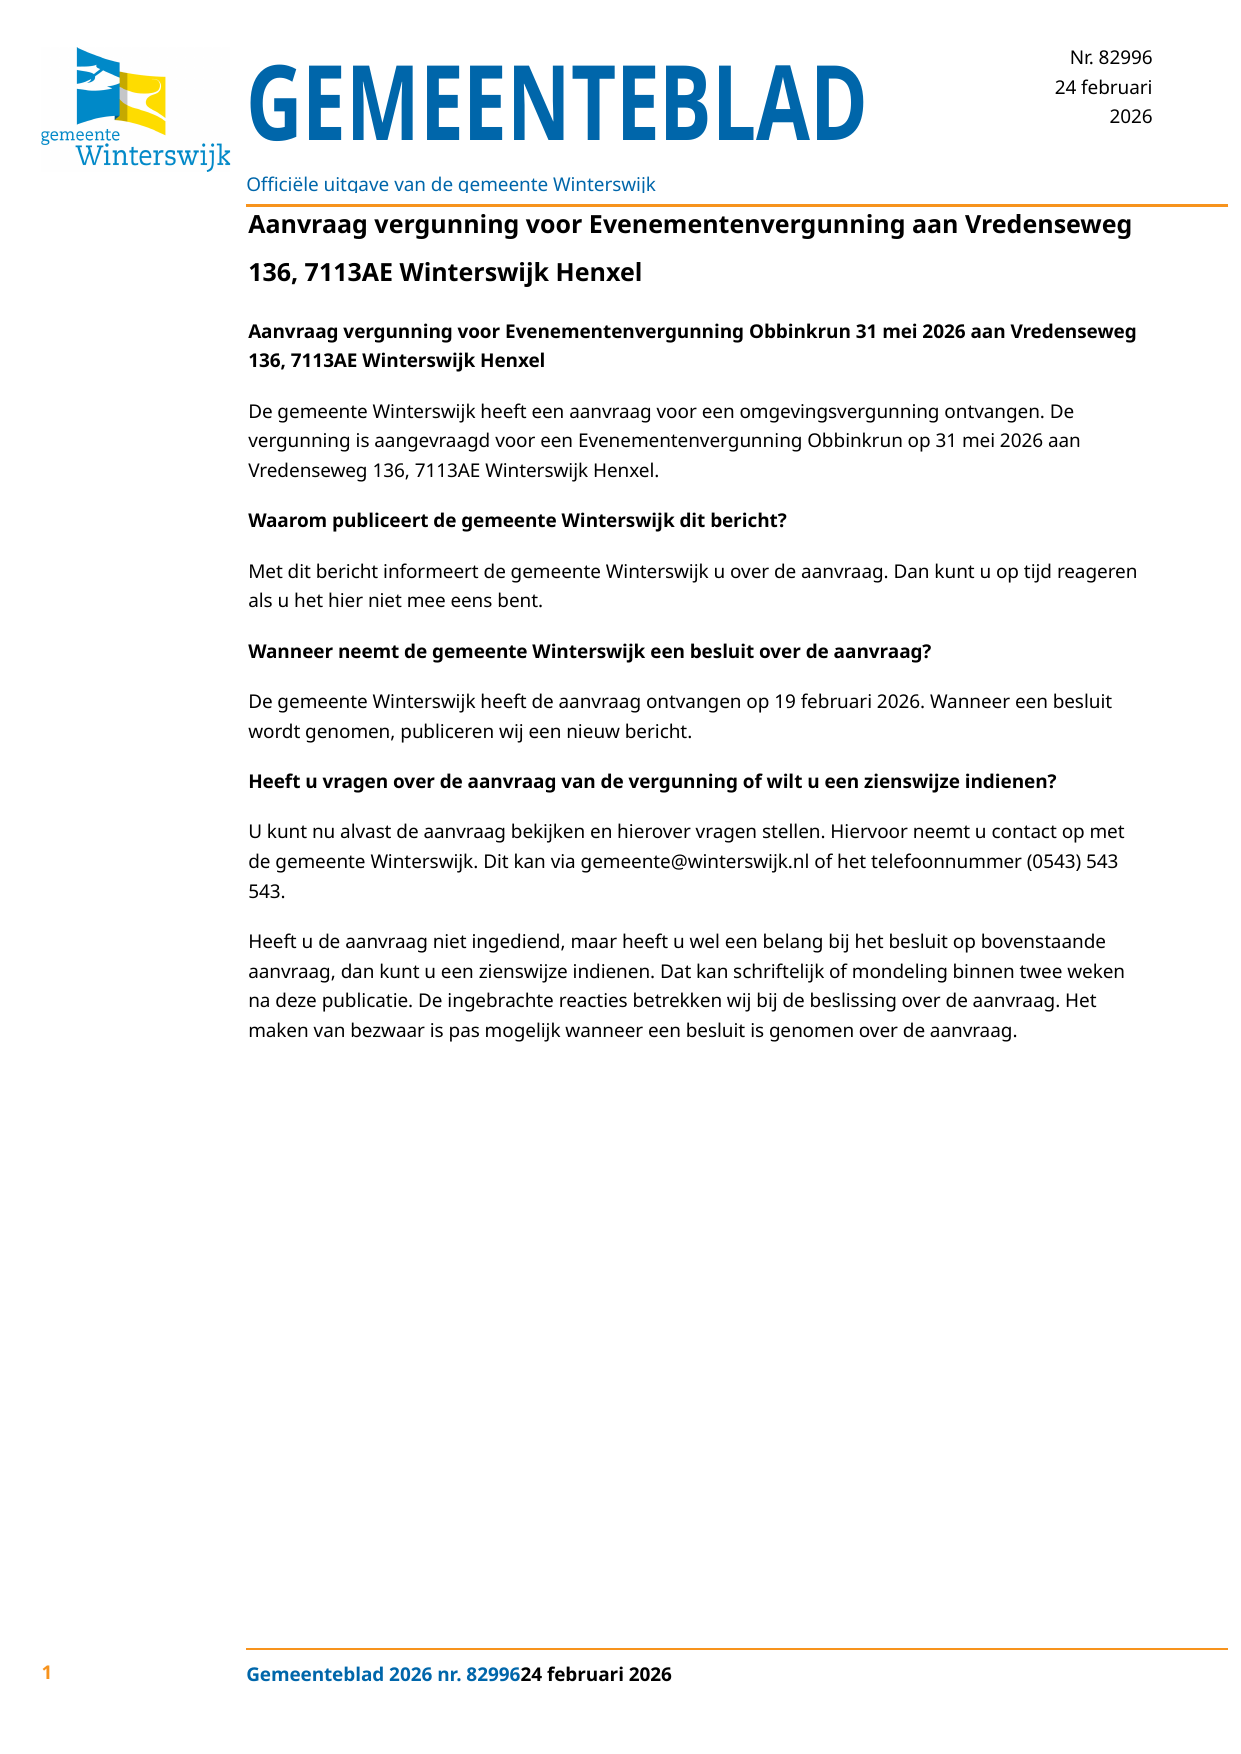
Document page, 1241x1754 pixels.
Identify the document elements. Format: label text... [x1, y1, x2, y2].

text Wanneer neemt de gemeente Winterswijk een besluit over de aanvraag? [248, 638, 1152, 664]
text De gemeente Winterswijk heeft een aanvraag voor een omgevingsvergunning ontvangen. De vergunning is aangevraagd voor een Evenementenvergunning Obbinkrun op 31 mei 2026 aan Vredenseweg 136, 7113AE Winterswijk Henxel. [248, 398, 1152, 483]
text Met dit bericht informeert de gemeente Winterswijk u over de aanvraag. Dan kunt u op tijd reageren als u het hier niet mee eens bent. [248, 558, 1152, 613]
text Heeft u vragen over de aanvraag van de vergunning of wilt u een zienswijze indienen? [248, 768, 1152, 794]
text De gemeente Winterswijk heeft de aanvraag ontvangen op 19 februari 2026. Wanneer een besluit wordt genomen, publiceren wij een nieuw bericht. [248, 688, 1152, 744]
picture [41, 47, 231, 172]
text Heeft u de aanvraag niet ingediend, maar heeft u wel een belang bij het besluit op bovenstaande aanvraag, dan kunt u een zienswijze indienen. Dat kan schriftelijk of mondeling binnen twee weken na deze publicatie. De ingebrachte reacties betrekken wij bij de beslissing over de aanvraag. Het maken van bezwaar is pas mogelijk wanneer een besluit is genomen over de aanvraag. [248, 928, 1152, 1043]
text Waarom publiceert de gemeente Winterswijk dit bericht? [248, 507, 1152, 533]
picture [225, 153, 231, 162]
text U kunt nu alvast de aanvraag bekijken en hierover vragen stellen. Hiervoor neemt u contact op met de gemeente Winterswijk. Dit kan via gemeente@winterswijk.nl of het telefoonnummer (0543) 543 543. [248, 819, 1152, 904]
text Aanvraag vergunning voor Evenementenvergunning aan Vredenseweg 136, 7113AE Winterswijk Henxel [248, 207, 1152, 288]
text Aanvraag vergunning voor Evenementenvergunning Obbinkrun 31 mei 2026 aan Vredenseweg 136, 7113AE Winterswijk Henxel [248, 318, 1152, 373]
